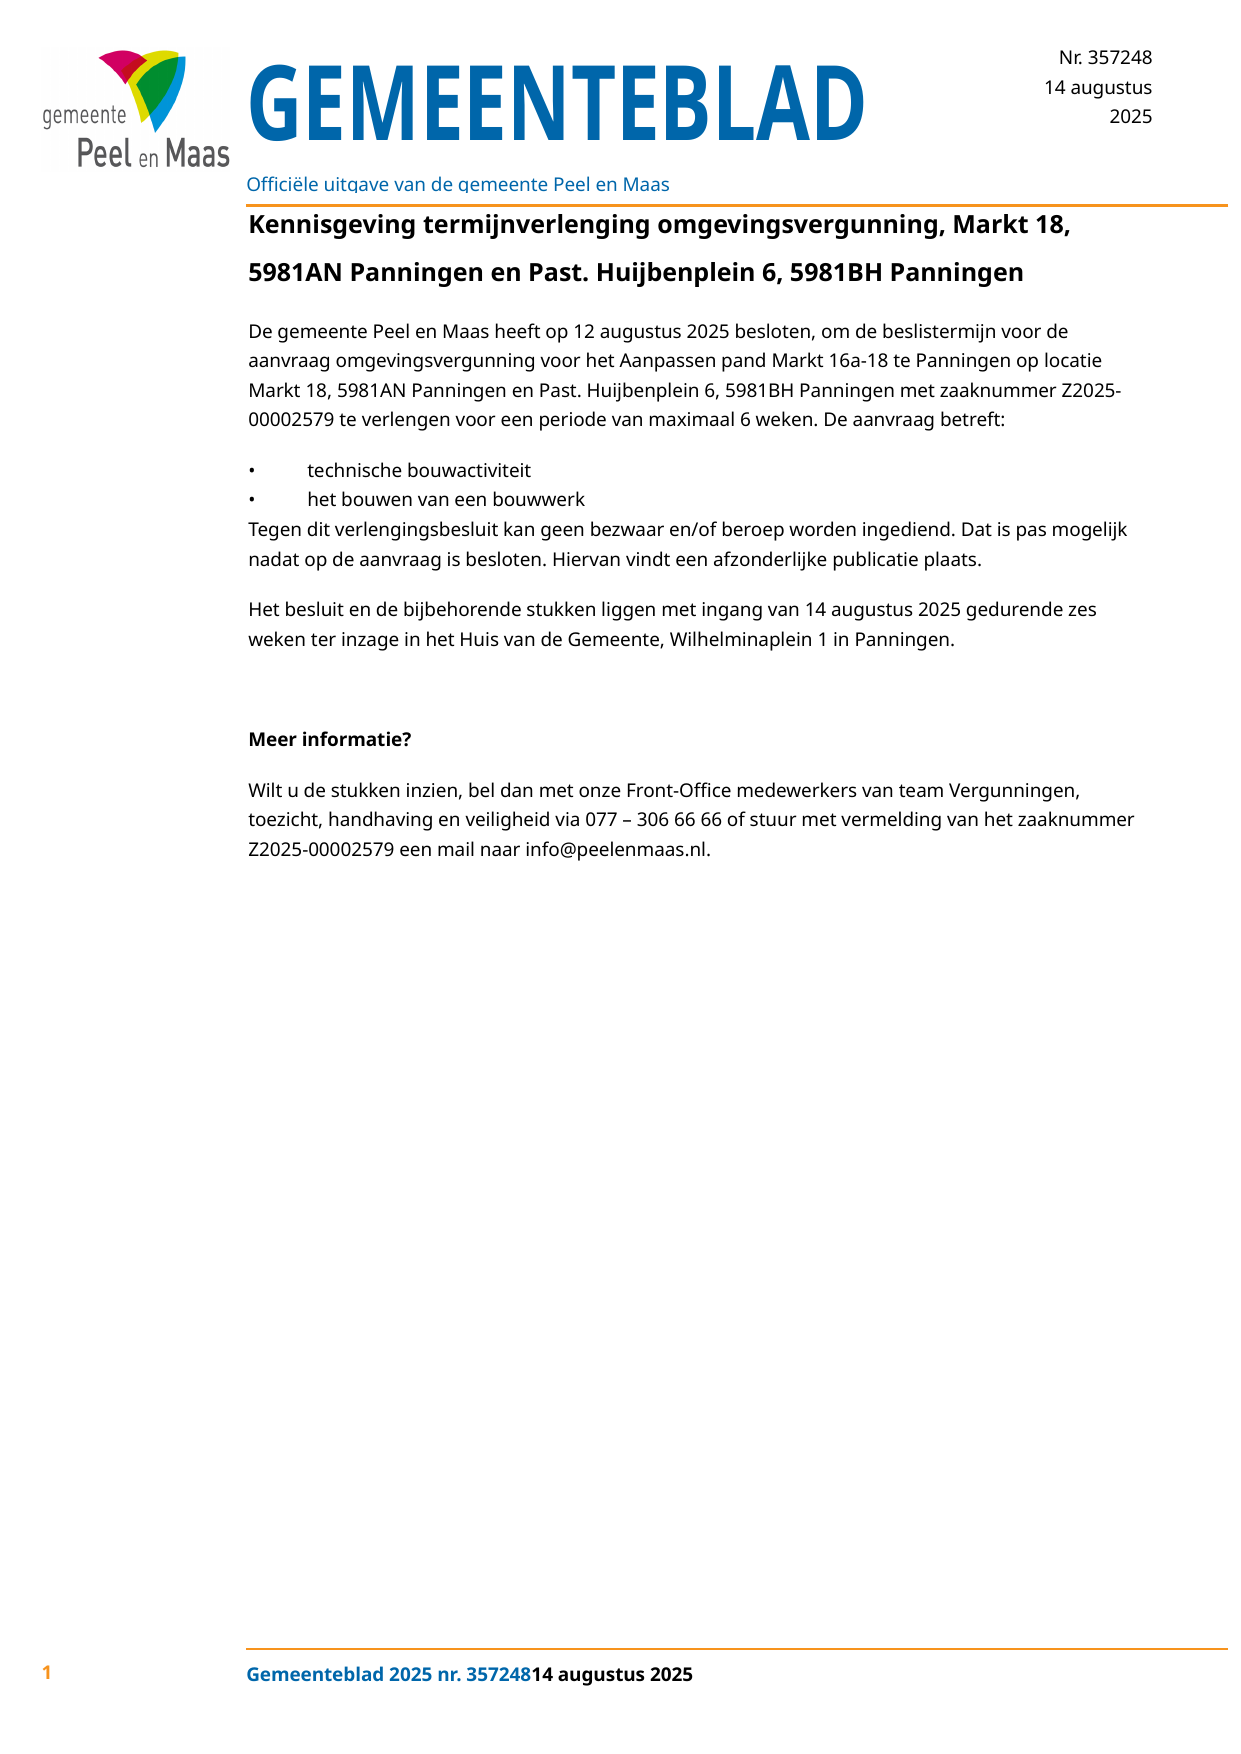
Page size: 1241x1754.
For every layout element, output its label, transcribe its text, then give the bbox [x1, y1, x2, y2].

text Kennisgeving termijnverlenging omgevingsvergunning, Markt 18, 5981AN Panningen en Past. Huijbenplein 6, 5981BH Panningen [248, 207, 1152, 288]
text Tegen dit verlengingsbesluit kan geen bezwaar en/of beroep worden ingediend. Dat is pas mogelijk nadat op de aanvraag is besloten. Hiervan vindt een afzonderlijke publicatie plaats. [248, 516, 1152, 572]
picture [41, 47, 231, 172]
text Het besluit en de bijbehorende stukken liggen met ingang van 14 augustus 2025 gedurende zes weken ter inzage in het Huis van de Gemeente, Wilhelminaplein 1 in Panningen. [248, 596, 1152, 652]
list technische bouwactiviteit [248, 457, 1152, 483]
text Meer informatie? [248, 727, 1152, 752]
list het bouwen van een bouwwerk [248, 487, 1152, 512]
text Wilt u de stukken inzien, bel dan met onze Front-Office medewerkers van team Vergunningen, toezicht, handhaving en veiligheid via 077 – 306 66 66 of stuur met vermelding van het zaaknummer Z2025-00002579 een mail naar info@peelenmaas.nl. [248, 777, 1152, 862]
text De gemeente Peel en Maas heeft op 12 augustus 2025 besloten, om de beslistermijn voor de aanvraag omgevingsvergunning voor het Aanpassen pand Markt 16a-18 te Panningen op locatie Markt 18, 5981AN Panningen en Past. Huijbenplein 6, 5981BH Panningen met zaaknummer Z2025-00002579 te verlengen voor een periode van maximaal 6 weken. De aanvraag betreft: [248, 318, 1152, 432]
